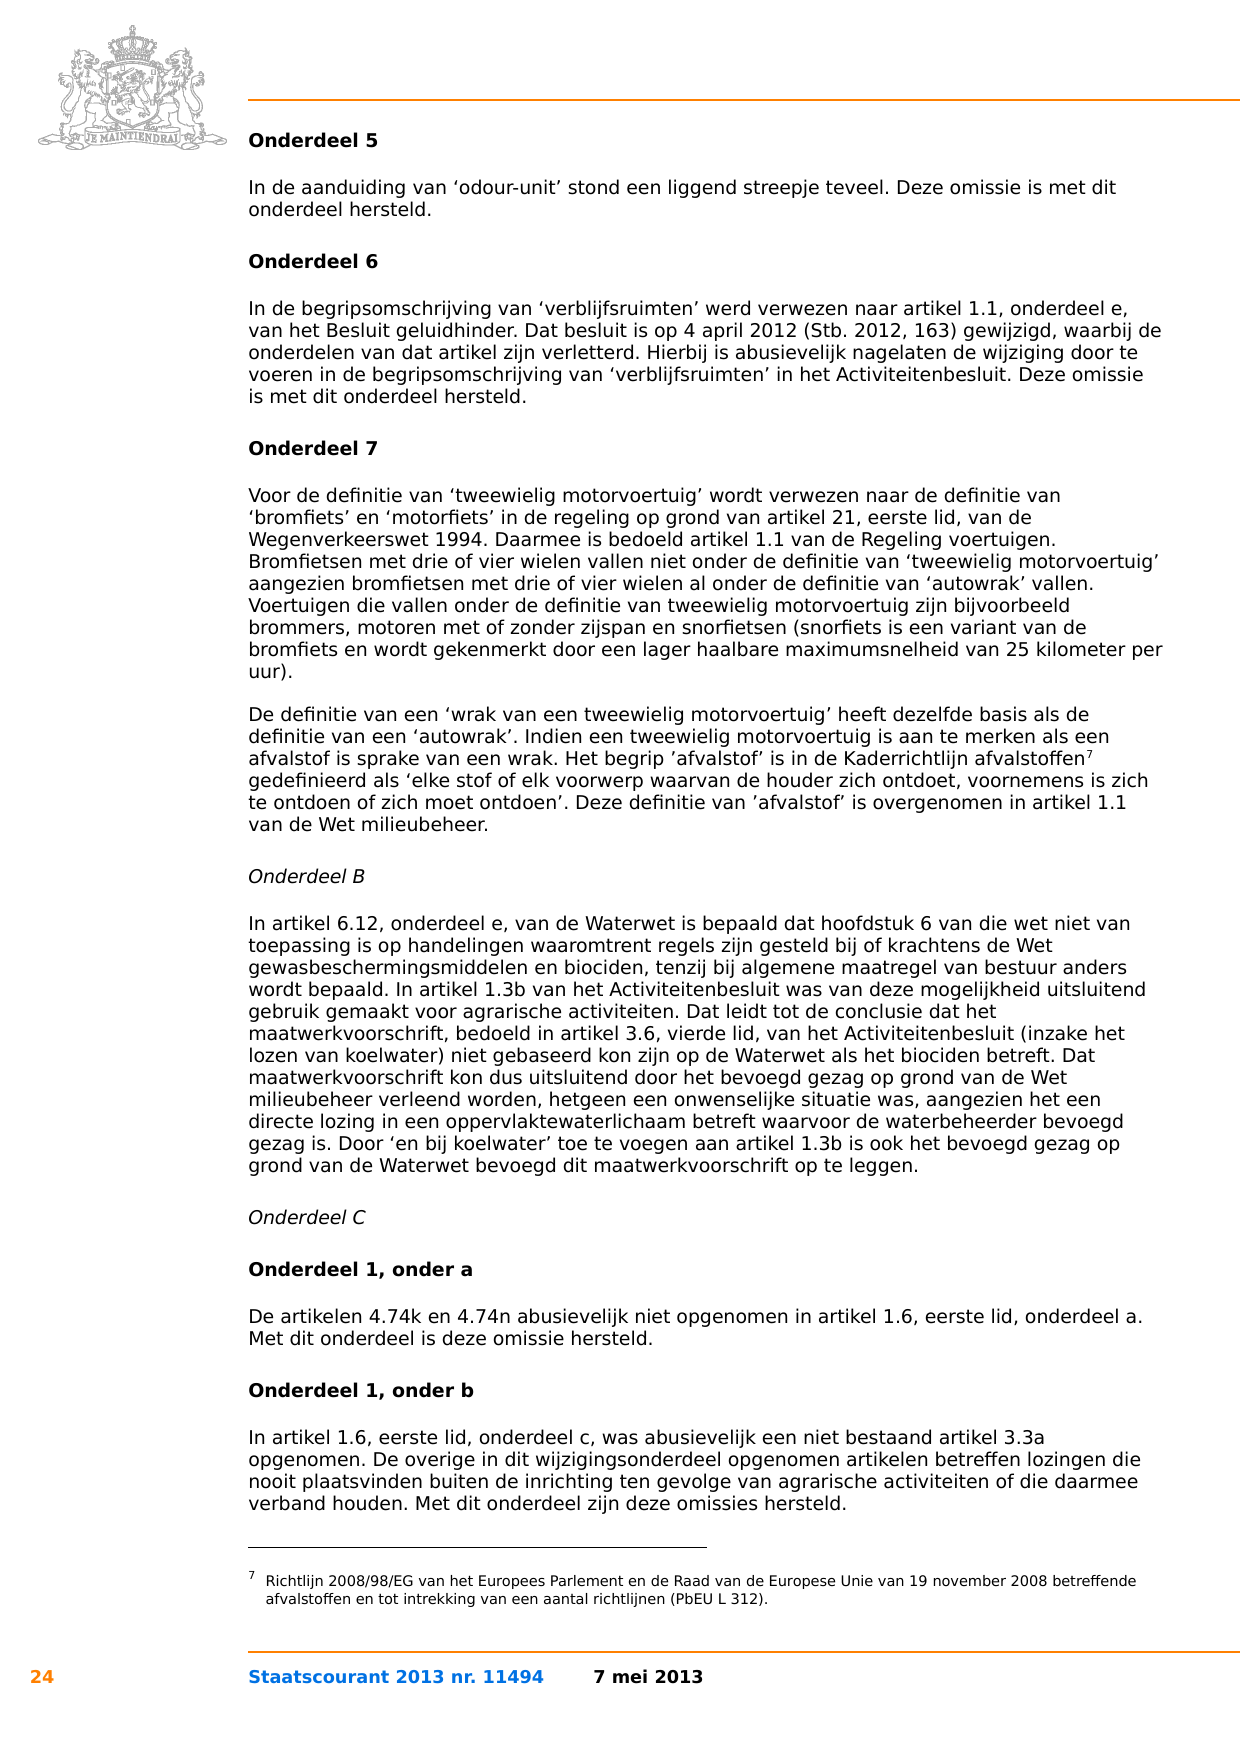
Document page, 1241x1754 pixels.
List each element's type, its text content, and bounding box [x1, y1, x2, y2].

subtitle Onderdeel B [248, 866, 1163, 888]
subtitle Onderdeel 1, onder a [248, 1259, 1163, 1281]
text In artikel 1.6, eerste lid, onderdeel c, was abusievelijk een niet bestaand artikel 3.3a opgenomen. De overige in dit wijzigingsonderdeel opgenomen artikelen betreffen lozingen die nooit plaatsvinden buiten de inrichting ten gevolge van agrarische activiteiten of die daarmee verband houden. Met dit onderdeel zijn deze omissies hersteld. [248, 1427, 1163, 1515]
text In de aanduiding van ‘odour-unit’ stond een liggend streepje teveel. Deze omissie is met dit onderdeel hersteld. [248, 177, 1163, 221]
subtitle Onderdeel C [248, 1207, 1163, 1229]
subtitle Onderdeel 5 [248, 130, 1163, 152]
subtitle Onderdeel 1, onder b [248, 1380, 1163, 1402]
text Voor de definitie van ‘tweewielig motorvoertuig’ wordt verwezen naar de definitie van ‘bromfiets’ en ‘motorfiets’ in de regeling op grond van artikel 21, eerste lid, van de Wegenverkeerswet 1994. Daarmee is bedoeld artikel 1.1 van de Regeling voertuigen. Bromfietsen met drie of vier wielen vallen niet onder de definitie van ‘tweewielig motorvoertuig’ aangezien bromfietsen met drie of vier wielen al onder de definitie van ‘autowrak’ vallen. Voertuigen die vallen onder de definitie van tweewielig motorvoertuig zijn bijvoorbeeld brommers, motoren met of zonder zijspan en snorfietsen (snorfiets is een variant van de bromfiets en wordt gekenmerkt door een lager haalbare maximumsnelheid van 25 kilometer per uur). [248, 485, 1163, 682]
text In artikel 6.12, onderdeel e, van de Waterwet is bepaald dat hoofdstuk 6 van die wet niet van toepassing is op handelingen waaromtrent regels zijn gesteld bij of krachtens de Wet gewasbeschermingsmiddelen en biociden, tenzij bij algemene maatregel van bestuur anders wordt bepaald. In artikel 1.3b van het Activiteitenbesluit was van deze mogelijkheid uitsluitend gebruik gemaakt voor agrarische activiteiten. Dat leidt tot de conclusie dat het maatwerkvoorschrift, bedoeld in artikel 3.6, vierde lid, van het Activiteitenbesluit (inzake het lozen van koelwater) niet gebaseerd kon zijn op de Waterwet als het biociden betreft. Dat maatwerkvoorschrift kon dus uitsluitend door het bevoegd gezag op grond van de Wet milieubeheer verleend worden, hetgeen een onwenselijke situatie was, aangezien het een directe lozing in een oppervlaktewaterlichaam betreft waarvoor de waterbeheerder bevoegd gezag is. Door ‘en bij koelwater’ toe te voegen aan artikel 1.3b is ook het bevoegd gezag op grond van de Waterwet bevoegd dit maatwerkvoorschrift op te leggen. [248, 913, 1163, 1177]
text In de begripsomschrijving van ‘verblijfsruimten’ werd verwezen naar artikel 1.1, onderdeel e, van het Besluit geluidhinder. Dat besluit is op 4 april 2012 (Stb. 2012, 163) gewijzigd, waarbij de onderdelen van dat artikel zijn verletterd. Hierbij is abusievelijk nagelaten de wijziging door te voeren in de begripsomschrijving van ‘verblijfsruimten’ in het Activiteitenbesluit. Deze omissie is met dit onderdeel hersteld. [248, 298, 1163, 408]
text De artikelen 4.74k en 4.74n abusievelijk niet opgenomen in artikel 1.6, eerste lid, onderdeel a. Met dit onderdeel is deze omissie hersteld. [248, 1306, 1163, 1350]
subtitle Onderdeel 7 [248, 438, 1163, 460]
picture [38, 25, 227, 150]
text De definitie van een ‘wrak van een tweewielig motorvoertuig’ heeft dezelfde basis als de definitie van een ‘autowrak’. Indien een tweewielig motorvoertuig is aan te merken als een afvalstof is sprake van een wrak. Het begrip ’afvalstof’ is in de Kaderrichtlijn afvalstoffen gedefinieerd als ‘elke stof of elk voorwerp waarvan de houder zich ontdoet, voornemens is zich te ontdoen of zich moet ontdoen’. Deze definitie van ’afvalstof’ is overgenomen in artikel 1.1 van de Wet milieubeheer. [248, 704, 1163, 836]
subtitle Onderdeel 6 [248, 251, 1163, 273]
text Richtlijn 2008/98/EG van het Europees Parlement en de Raad van de Europese Unie van 19 november 2008 betreffende afvalstoffen en tot intrekking van een aantal richtlijnen (PbEU L 312). [248, 1569, 1163, 1608]
